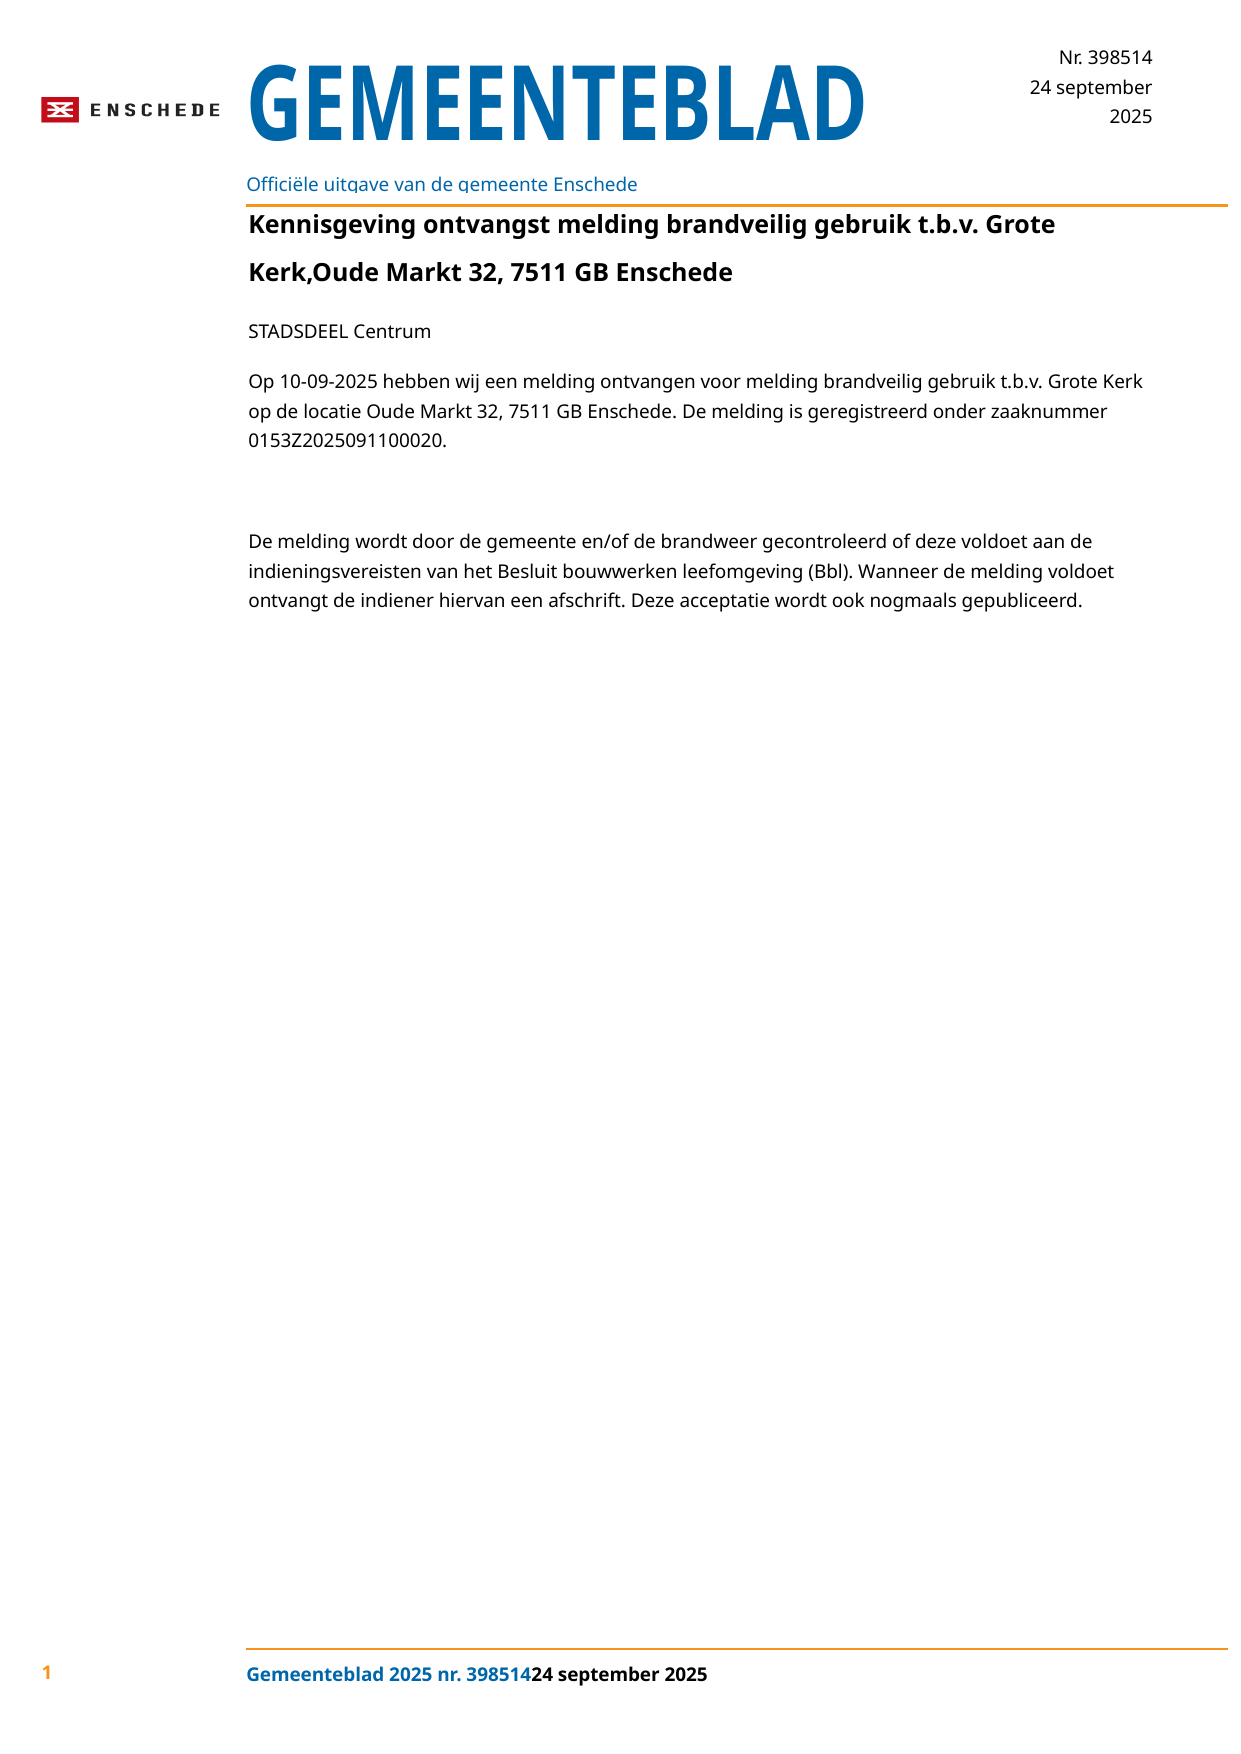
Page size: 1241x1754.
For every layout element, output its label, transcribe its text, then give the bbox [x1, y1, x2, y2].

text STADSDEEL Centrum [248, 318, 1152, 344]
text Kennisgeving ontvangst melding brandveilig gebruik t.b.v. Grote Kerk,Oude Markt 32, 7511 GB Enschede [248, 207, 1152, 288]
picture [41, 47, 231, 172]
text Op 10-09-2025 hebben wij een melding ontvangen voor melding brandveilig gebruik t.b.v. Grote Kerk op de locatie Oude Markt 32, 7511 GB Enschede. De melding is geregistreerd onder zaaknummer 0153Z2025091100020. [248, 368, 1152, 453]
text De melding wordt door de gemeente en/of de brandweer gecontroleerd of deze voldoet aan de indieningsvereisten van het Besluit bouwwerken leefomgeving (Bbl). Wanneer de melding voldoet ontvangt de indiener hiervan een afschrift. Deze acceptatie wordt ook nogmaals gepubliceerd. [248, 528, 1152, 613]
